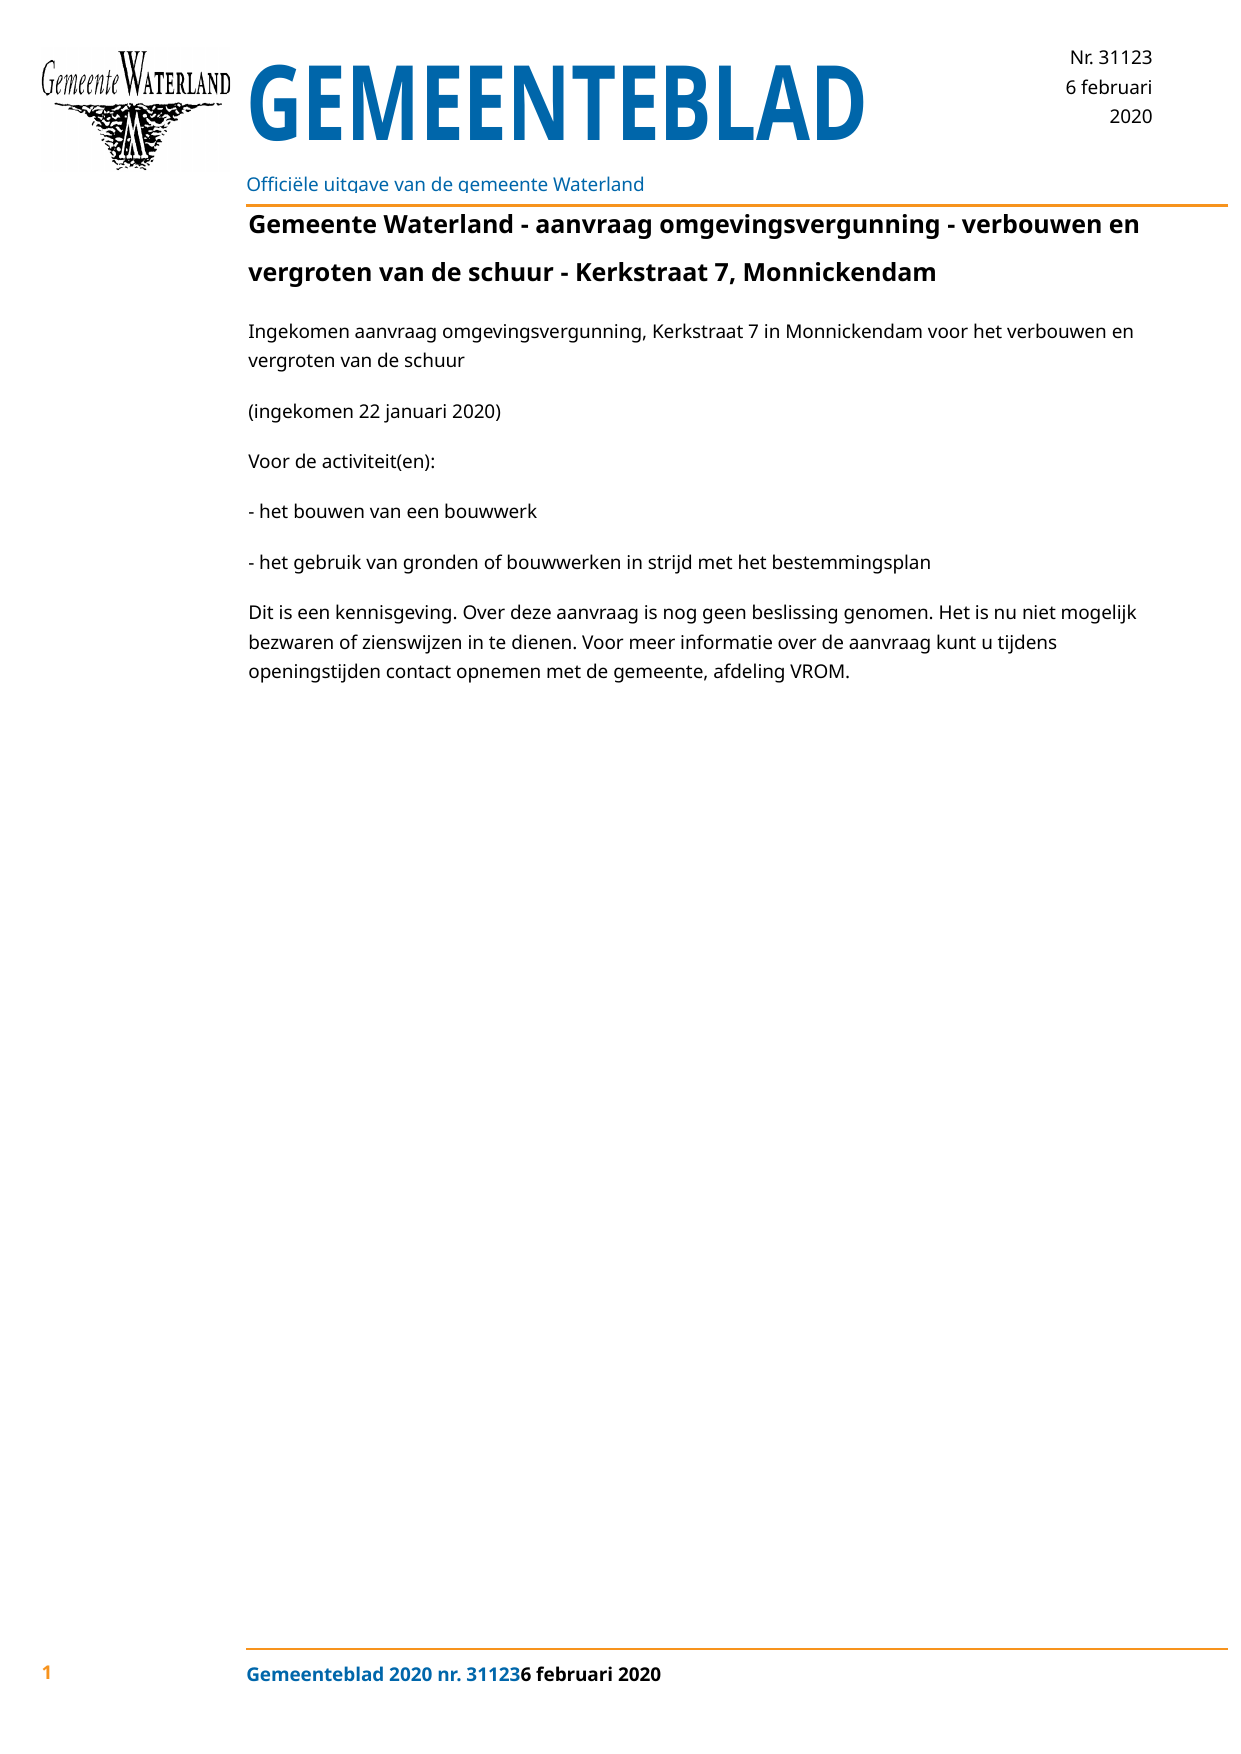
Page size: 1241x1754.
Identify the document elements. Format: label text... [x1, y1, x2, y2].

picture [41, 47, 231, 172]
text Dit is een kennisgeving. Over deze aanvraag is nog geen beslissing genomen. Het is nu niet mogelijk bezwaren of zienswijzen in te dienen. Voor meer informatie over de aanvraag kunt u tijdens openingstijden contact opnemen met de gemeente, afdeling VROM. [248, 599, 1152, 684]
text Gemeente Waterland - aanvraag omgevingsvergunning - verbouwen en vergroten van de schuur - Kerkstraat 7, Monnickendam [248, 207, 1152, 288]
text Ingekomen aanvraag omgevingsvergunning, Kerkstraat 7 in Monnickendam voor het verbouwen en vergroten van de schuur [248, 318, 1152, 373]
text - het bouwen van een bouwwerk [248, 499, 1152, 524]
text Voor de activiteit(en): [248, 448, 1152, 474]
text (ingekomen 22 januari 2020) [248, 398, 1152, 424]
text - het gebruik van gronden of bouwwerken in strijd met het bestemmingsplan [248, 549, 1152, 575]
